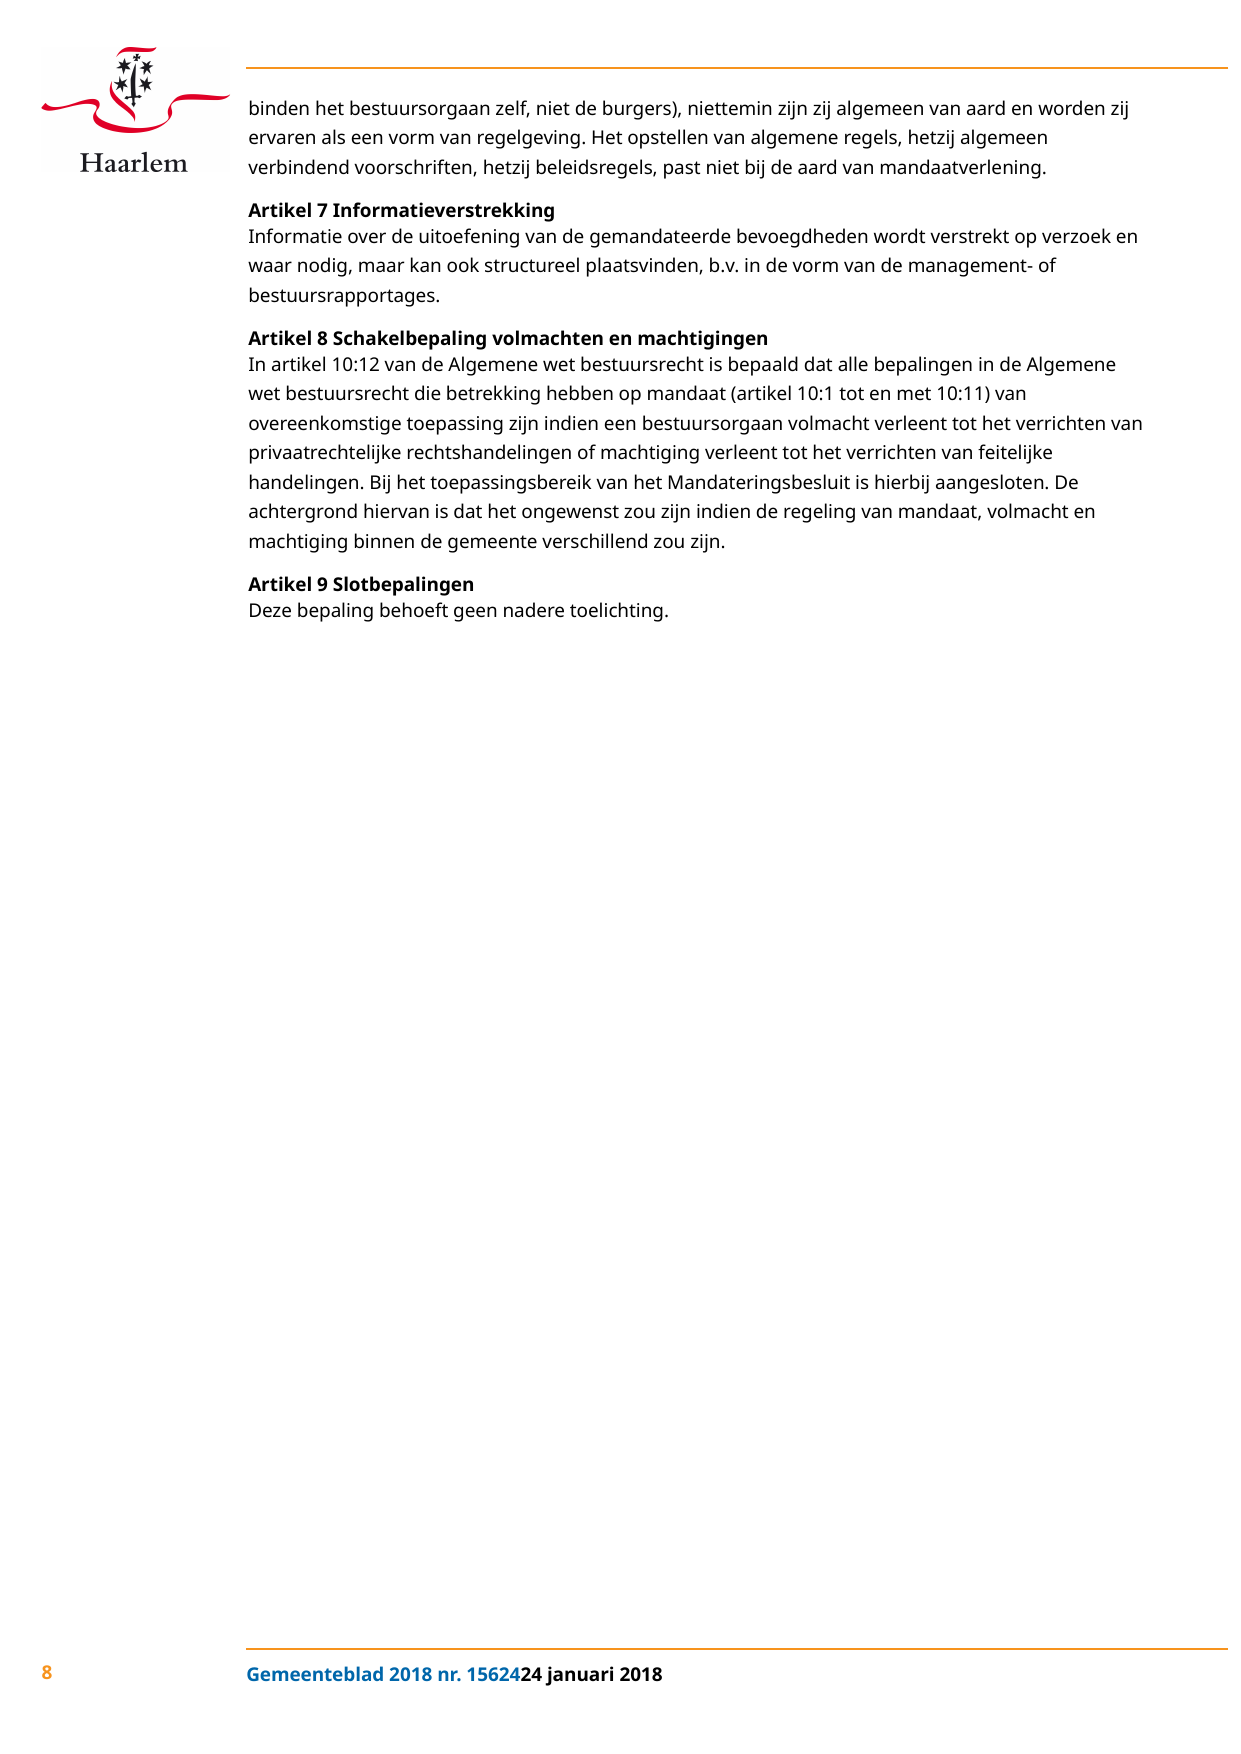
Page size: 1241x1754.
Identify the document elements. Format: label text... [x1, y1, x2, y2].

picture [41, 47, 231, 172]
text In artikel 10:12 van de Algemene wet bestuursrecht is bepaald dat alle bepalingen in de Algemene wet bestuursrecht die betrekking hebben op mandaat (artikel 10:1 tot en met 10:11) van overeenkomstige toepassing zijn indien een bestuursorgaan volmacht verleent tot het verrichten van privaatrechtelijke rechtshandelingen of machtiging verleent tot het verrichten van feitelijke handelingen. Bij het toepassingsbereik van het Mandateringsbesluit is hierbij aangesloten. De achtergrond hiervan is dat het ongewenst zou zijn indien de regeling van mandaat, volmacht en machtiging binnen de gemeente verschillend zou zijn. [248, 351, 1152, 554]
text Artikel 7 Informatieverstrekking [248, 197, 1152, 223]
text Artikel 9 Slotbepalingen [248, 571, 1152, 597]
text Deze bepaling behoeft geen nadere toelichting. [248, 597, 1152, 623]
text Artikel 8 Schakelbepaling volmachten en machtigingen [248, 325, 1152, 351]
text binden het bestuursorgaan zelf, niet de burgers), niettemin zijn zij algemeen van aard en worden zij ervaren als een vorm van regelgeving. Het opstellen van algemene regels, hetzij algemeen verbindend voorschriften, hetzij beleidsregels, past niet bij de aard van mandaatverlening. [248, 95, 1152, 180]
text Informatie over de uitoefening van de gemandateerde bevoegdheden wordt verstrekt op verzoek en waar nodig, maar kan ook structureel plaatsvinden, b.v. in de vorm van de management- of bestuursrapportages. [248, 223, 1152, 308]
